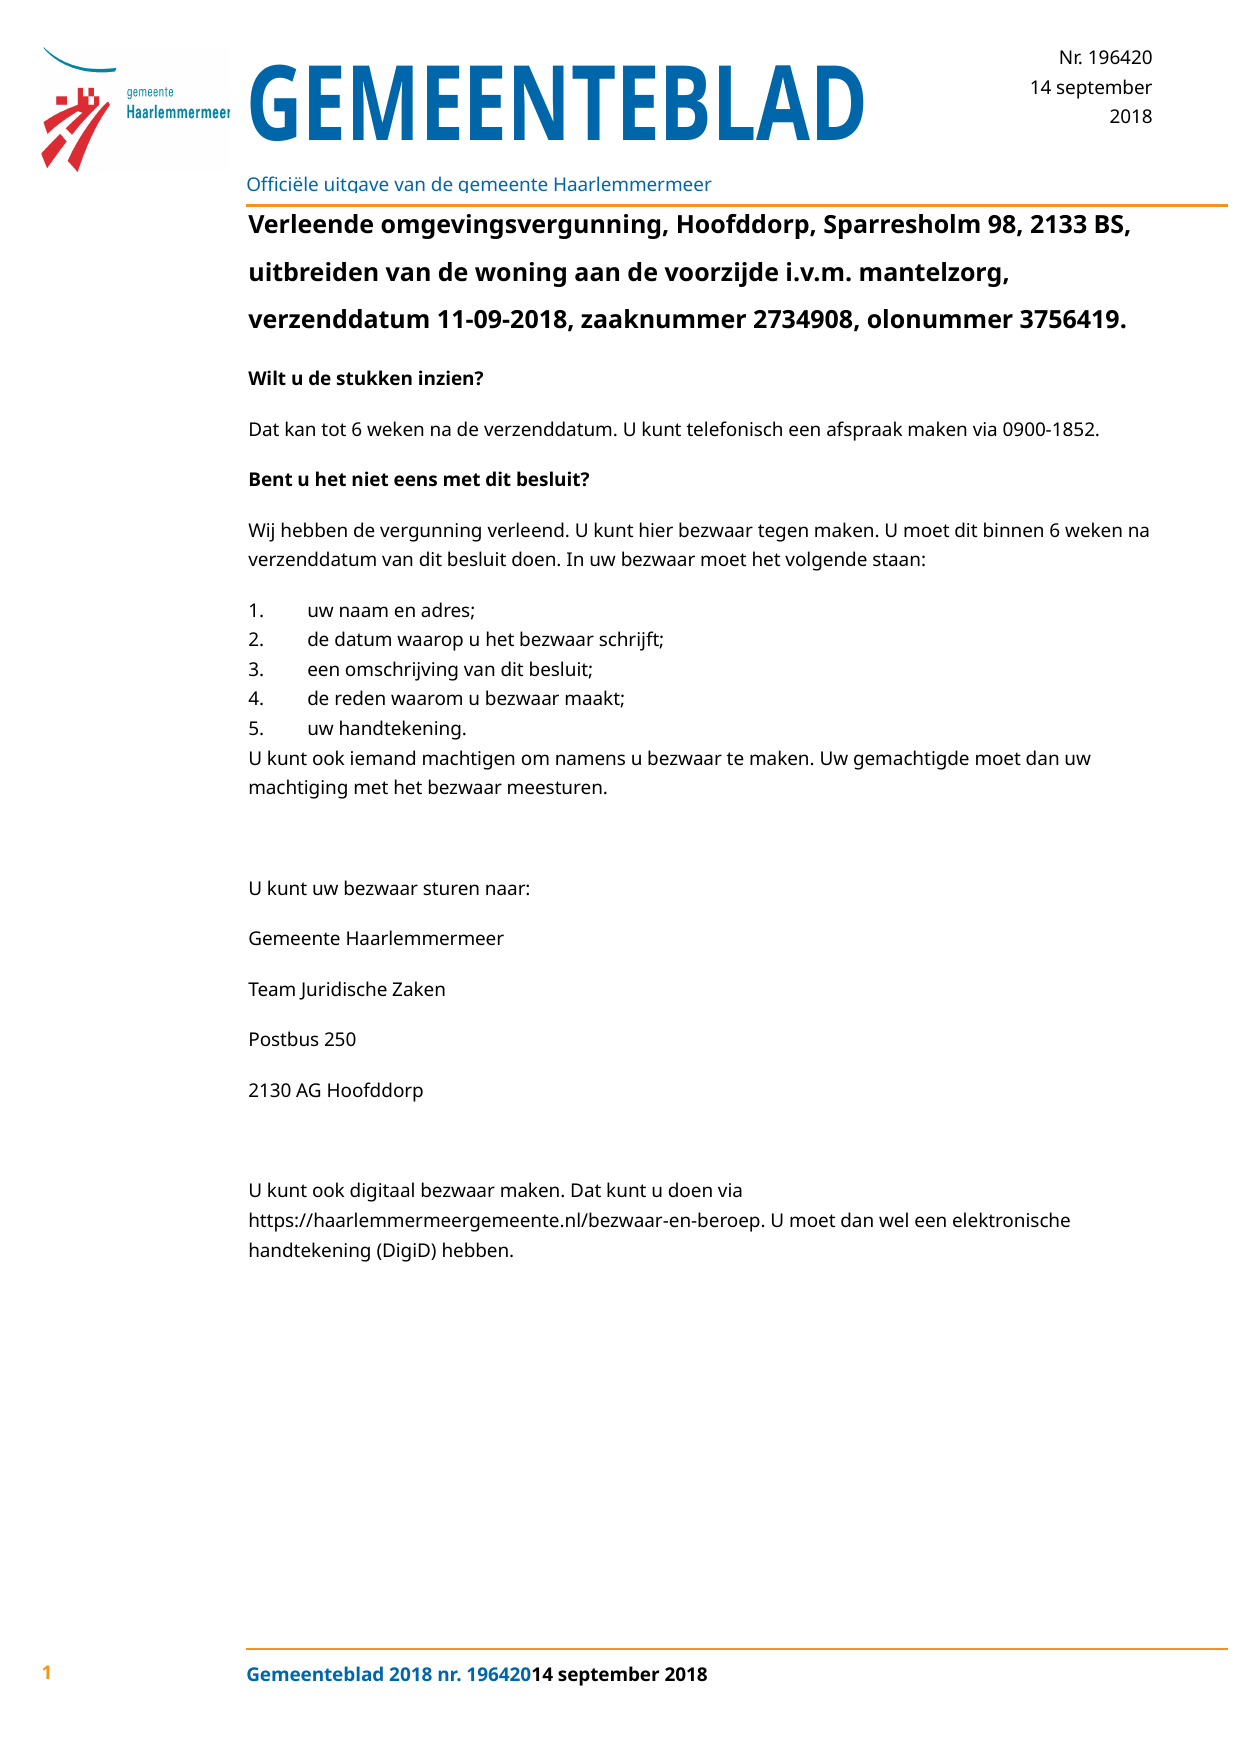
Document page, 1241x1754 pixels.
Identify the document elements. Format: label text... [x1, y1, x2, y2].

text Verleende omgevingsvergunning, Hoofddorp, Sparresholm 98, 2133 BS, uitbreiden van de woning aan de voorzijde i.v.m. mantelzorg, verzenddatum 11-09-2018, zaaknummer 2734908, olonummer 3756419. [248, 207, 1152, 336]
list uw naam en adres; [248, 597, 1152, 622]
list de reden waarom u bezwaar maakt; [248, 686, 1152, 711]
text Bent u het niet eens met dit besluit? [248, 466, 1152, 492]
text 2130 AG Hoofddorp [248, 1077, 1152, 1102]
text Team Juridische Zaken [248, 976, 1152, 1002]
picture [41, 47, 231, 172]
list uw handtekening. [248, 715, 1152, 741]
text Gemeente Haarlemmermeer [248, 926, 1152, 951]
list de datum waarop u het bezwaar schrijft; [248, 626, 1152, 652]
text U kunt uw bezwaar sturen naar: [248, 875, 1152, 901]
text U kunt ook iemand machtigen om namens u bezwaar te maken. Uw gemachtigde moet dan uw machtiging met het bezwaar meesturen. [248, 745, 1152, 800]
list een omschrijving van dit besluit; [248, 656, 1152, 682]
text Wij hebben de vergunning verleend. U kunt hier bezwaar tegen maken. U moet dit binnen 6 weken na verzenddatum van dit besluit doen. In uw bezwaar moet het volgende staan: [248, 517, 1152, 572]
text Wilt u de stukken inzien? [248, 366, 1152, 391]
text Postbus 250 [248, 1026, 1152, 1052]
text U kunt ook digitaal bezwaar maken. Dat kunt u doen via https://haarlemmermeergemeente.nl/bezwaar-en-beroep. U moet dan wel een elektronische handtekening (DigiD) hebben. [248, 1178, 1152, 1262]
text Dat kan tot 6 weken na de verzenddatum. U kunt telefonisch een afspraak maken via 0900-1852. [248, 416, 1152, 442]
